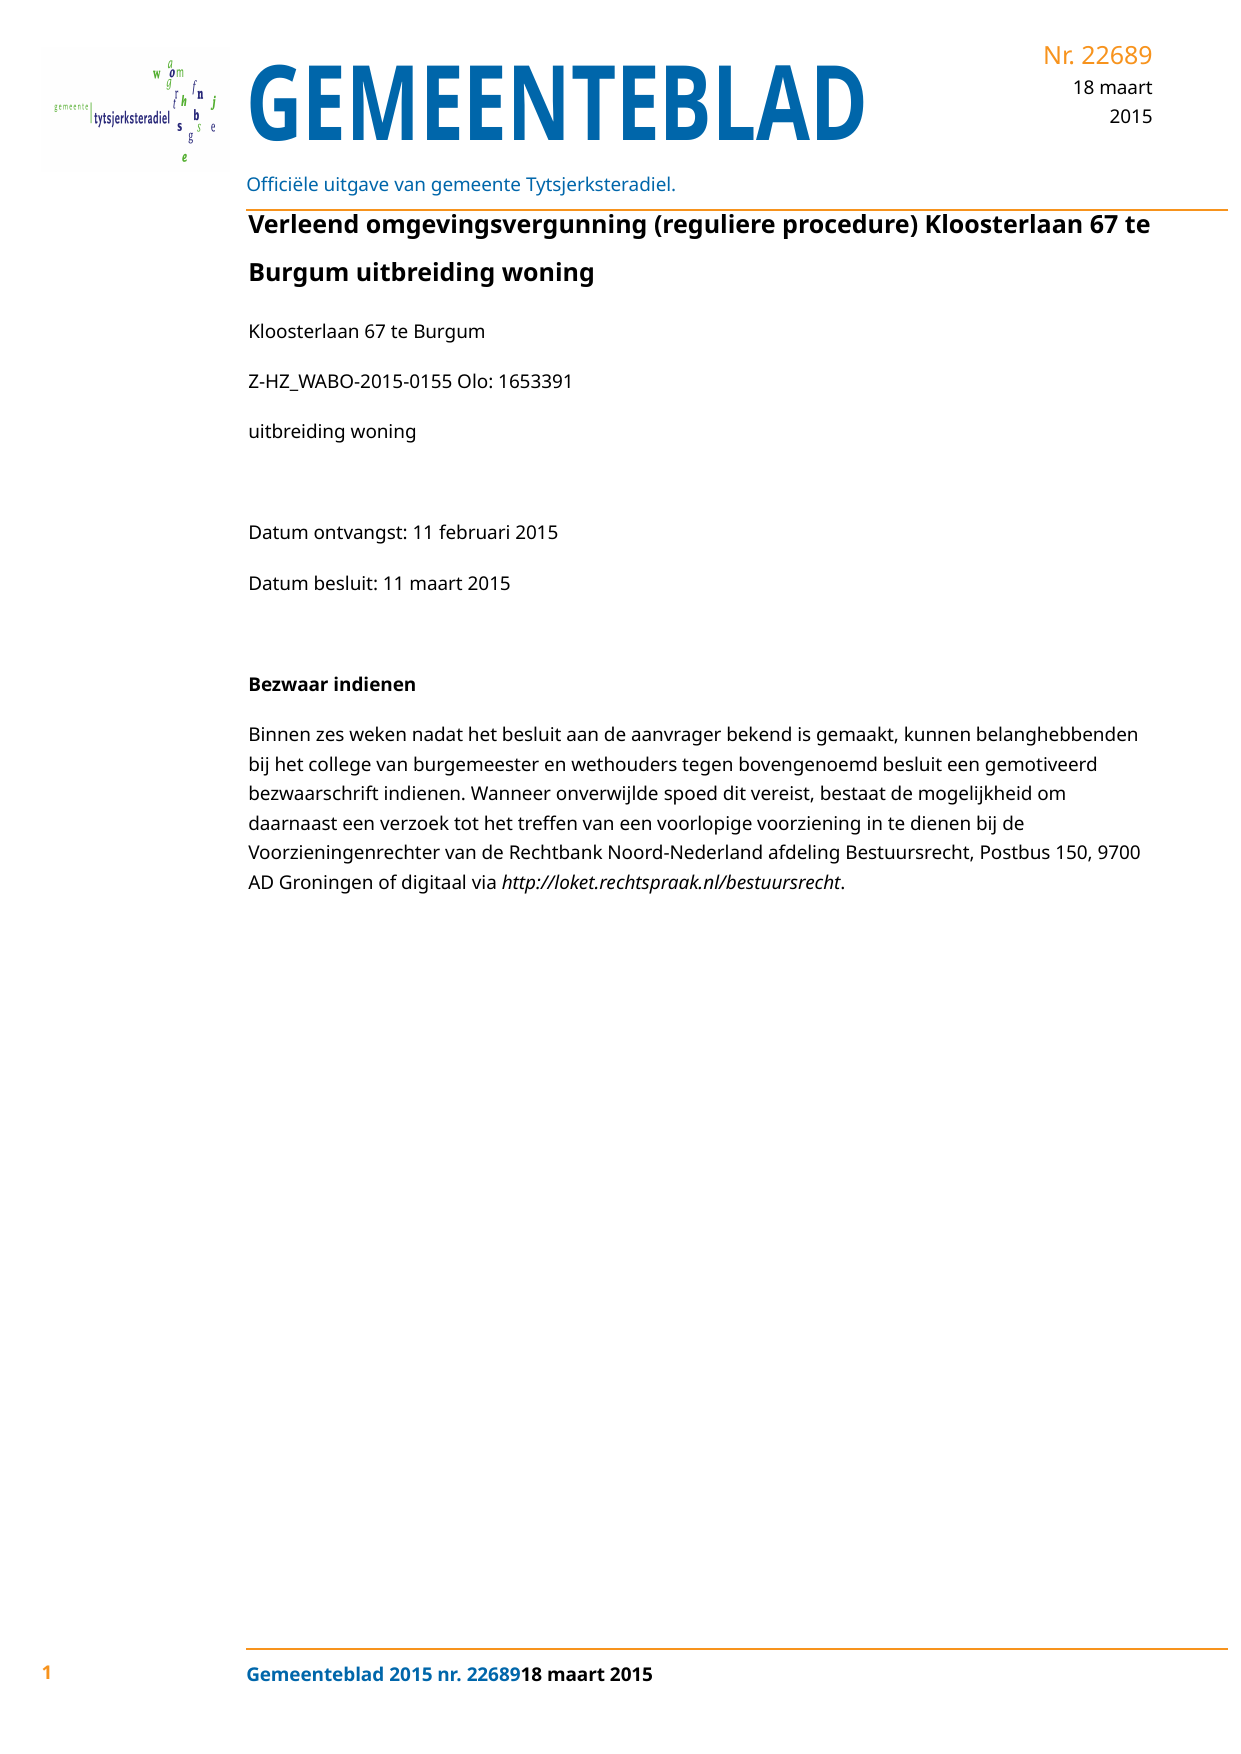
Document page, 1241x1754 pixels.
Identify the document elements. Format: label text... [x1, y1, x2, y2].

text Z-HZ_WABO-2015-0155 Olo: 1653391 [248, 368, 1152, 394]
text Datum besluit: 11 maart 2015 [248, 570, 1152, 596]
text Bezwaar indienen [248, 671, 1152, 697]
text Datum ontvangst: 11 februari 2015 [248, 519, 1152, 545]
text Kloosterlaan 67 te Burgum [248, 318, 1152, 344]
text Binnen zes weken nadat het besluit aan de aanvrager bekend is gemaakt, kunnen belanghebbenden bij het college van burgemeester en wethouders tegen bovengenoemd besluit een gemotiveerd bezwaarschrift indienen. Wanneer onverwijlde spoed dit vereist, bestaat de mogelijkheid om daarnaast een verzoek tot het treffen van een voorlopige voorziening in te dienen bij de Voorzieningenrechter van de Rechtbank Noord-Nederland afdeling Bestuursrecht, Postbus 150, 9700 AD Groningen of digitaal via http://loket.rechtspraak.nl/bestuursrecht. [248, 721, 1152, 895]
text uitbreiding woning [248, 419, 1152, 444]
picture [41, 47, 231, 172]
text Verleend omgevingsvergunning (reguliere procedure) Kloosterlaan 67 te Burgum uitbreiding woning [248, 211, 1152, 288]
